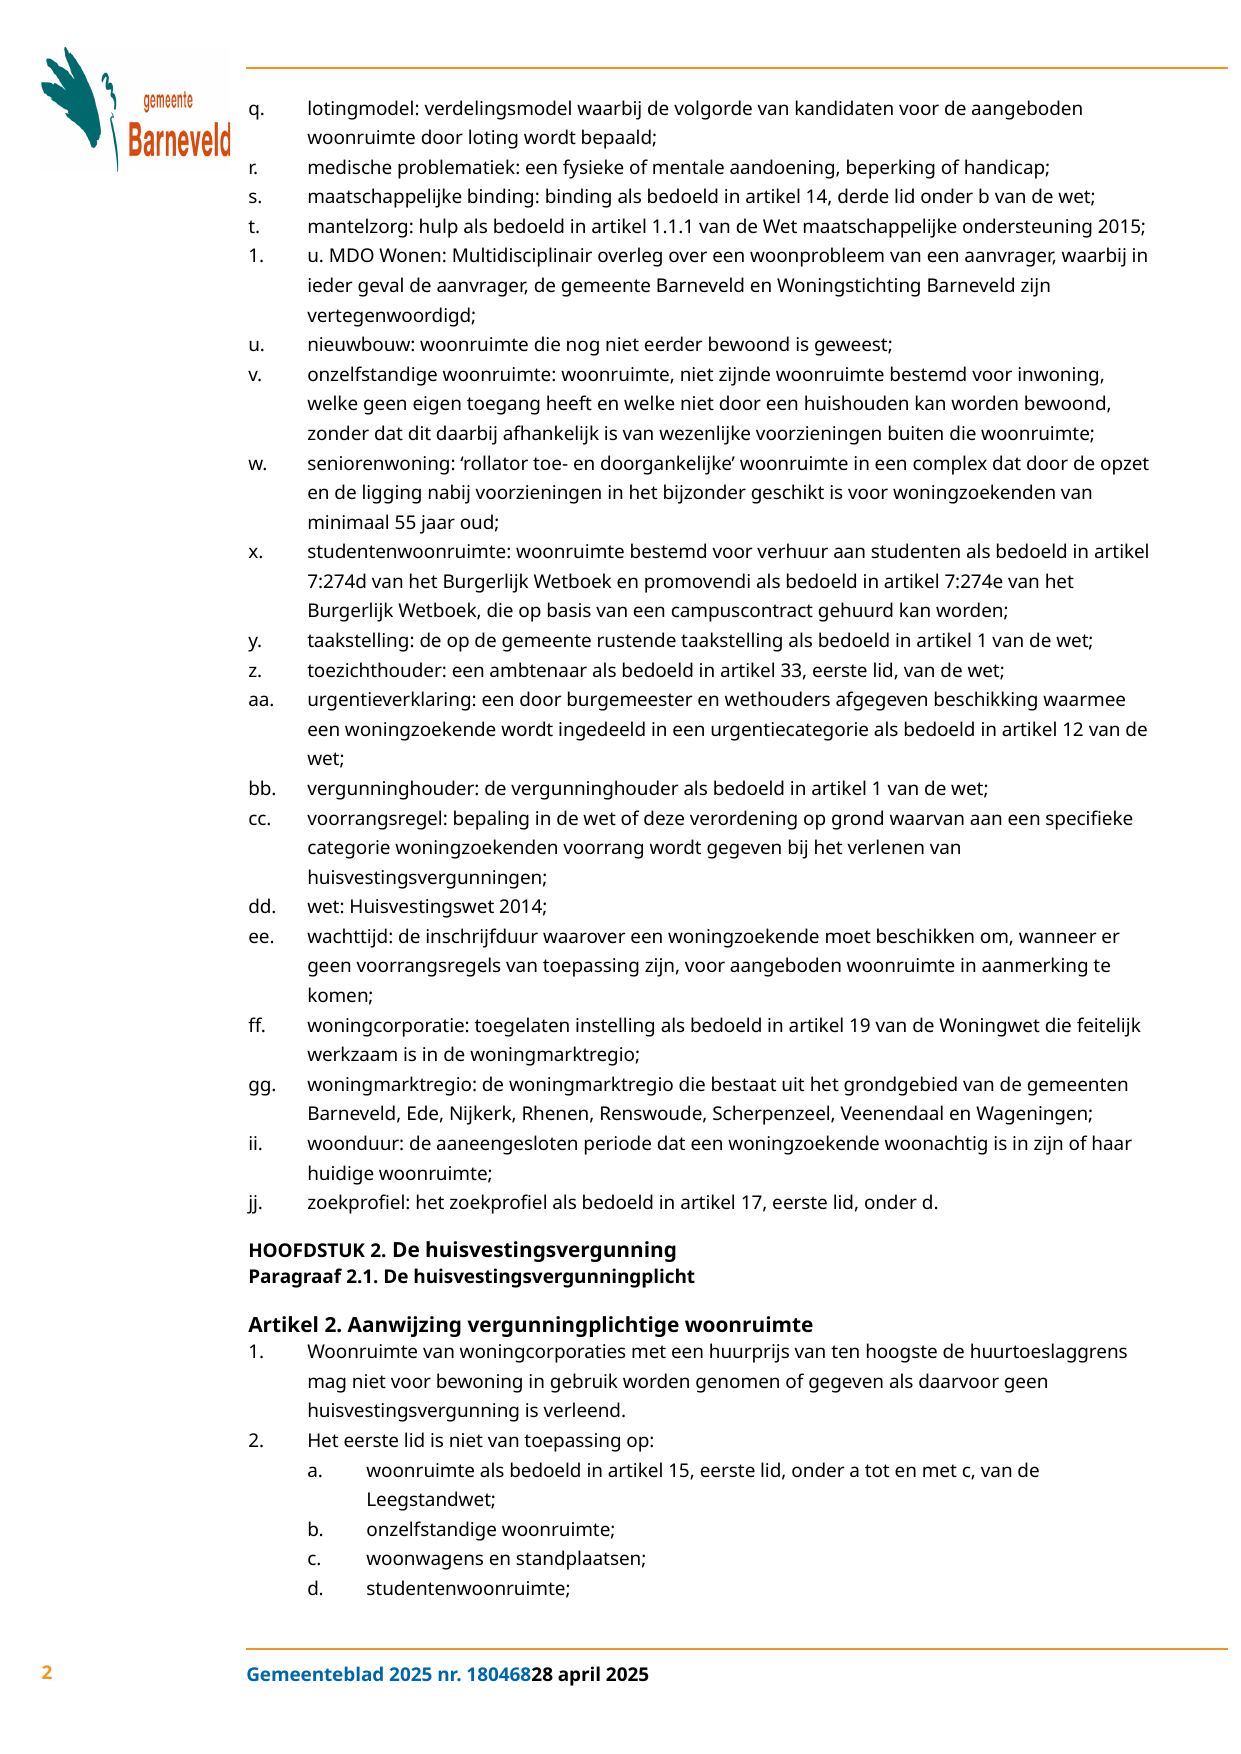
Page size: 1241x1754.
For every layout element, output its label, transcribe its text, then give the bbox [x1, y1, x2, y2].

list taakstelling: de op de gemeente rustende taakstelling als bedoeld in artikel 1 van de wet; [248, 627, 1152, 653]
list seniorenwoning: ‘rollator toe- en doorgankelijke’ woonruimte in een complex dat door de opzet en de ligging nabij voorzieningen in het bijzonder geschikt is voor woningzoekenden van minimaal 55 jaar oud; [248, 450, 1152, 535]
list onzelfstandige woonruimte: woonruimte, niet zijnde woonruimte bestemd voor inwoning, welke geen eigen toegang heeft en welke niet door een huishouden kan worden bewoond, zonder dat dit daarbij afhankelijk is van wezenlijke voorzieningen buiten die woonruimte; [248, 361, 1152, 446]
list wet: Huisvestingswet 2014; [248, 893, 1152, 919]
list nieuwbouw: woonruimte die nog niet eerder bewoond is geweest; [248, 331, 1152, 357]
list voorrangsregel: bepaling in de wet of deze verordening op grond waarvan aan een specifieke categorie woningzoekenden voorrang wordt gegeven bij het verlenen van huisvestingsvergunningen; [248, 805, 1152, 890]
list zoekprofiel: het zoekprofiel als bedoeld in artikel 17, eerste lid, onder d. [248, 1189, 1152, 1215]
list woningcorporatie: toegelaten instelling als bedoeld in artikel 19 van de Woningwet die feitelijk werkzaam is in de woningmarktregio; [248, 1012, 1152, 1067]
list studentenwoonruimte; [307, 1575, 1152, 1601]
list woonduur: de aaneengesloten periode dat een woningzoekende woonachtig is in zijn of haar huidige woonruimte; [248, 1130, 1152, 1186]
list Het eerste lid is niet van toepassing op: [248, 1427, 1152, 1453]
list Woonruimte van woningcorporaties met een huurprijs van ten hoogste de huurtoeslaggrens mag niet voor bewoning in gebruik worden genomen of gegeven als daarvoor geen huisvestingsvergunning is verleend. [248, 1338, 1152, 1423]
list mantelzorg: hulp als bedoeld in artikel 1.1.1 van de Wet maatschappelijke ondersteuning 2015; [248, 213, 1152, 239]
list woningmarktregio: de woningmarktregio die bestaat uit het grondgebied van de gemeenten Barneveld, Ede, Nijkerk, Rhenen, Renswoude, Scherpenzeel, Veenendaal en Wageningen; [248, 1071, 1152, 1126]
list wachttijd: de inschrijfduur waarover een woningzoekende moet beschikken om, wanneer er geen voorrangsregels van toepassing zijn, voor aangeboden woonruimte in aanmerking te komen; [248, 923, 1152, 1008]
text Paragraaf 2.1. De huisvestingsvergunningplicht [248, 1263, 1152, 1289]
list u. MDO Wonen: Multidisciplinair overleg over een woonprobleem van een aanvrager, waarbij in ieder geval de aanvrager, de gemeente Barneveld en Woningstichting Barneveld zijn vertegenwoordigd; [248, 243, 1152, 328]
list toezichthouder: een ambtenaar als bedoeld in artikel 33, eerste lid, van de wet; [248, 657, 1152, 683]
text Artikel 2. Aanwijzing vergunningplichtige woonruimte [248, 1310, 1152, 1338]
list lotingmodel: verdelingsmodel waarbij de volgorde van kandidaten voor de aangeboden woonruimte door loting wordt bepaald; [248, 95, 1152, 150]
list maatschappelijke binding: binding als bedoeld in artikel 14, derde lid onder b van de wet; [248, 183, 1152, 209]
text HOOFDSTUK 2. De huisvestingsvergunning [248, 1235, 1152, 1263]
list studentenwoonruimte: woonruimte bestemd voor verhuur aan studenten als bedoeld in artikel 7:274d van het Burgerlijk Wetboek en promovendi als bedoeld in artikel 7:274e van het Burgerlijk Wetboek, die op basis van een campuscontract gehuurd kan worden; [248, 538, 1152, 623]
list onzelfstandige woonruimte; [307, 1516, 1152, 1542]
list urgentieverklaring: een door burgemeester en wethouders afgegeven beschikking waarmee een woningzoekende wordt ingedeeld in een urgentiecategorie als bedoeld in artikel 12 van de wet; [248, 686, 1152, 771]
list woonruimte als bedoeld in artikel 15, eerste lid, onder a tot en met c, van de Leegstandwet; [307, 1457, 1152, 1512]
list vergunninghouder: de vergunninghouder als bedoeld in artikel 1 van de wet; [248, 775, 1152, 801]
picture [41, 47, 231, 172]
list woonwagens en standplaatsen; [307, 1546, 1152, 1571]
list medische problematiek: een fysieke of mentale aandoening, beperking of handicap; [248, 154, 1152, 180]
